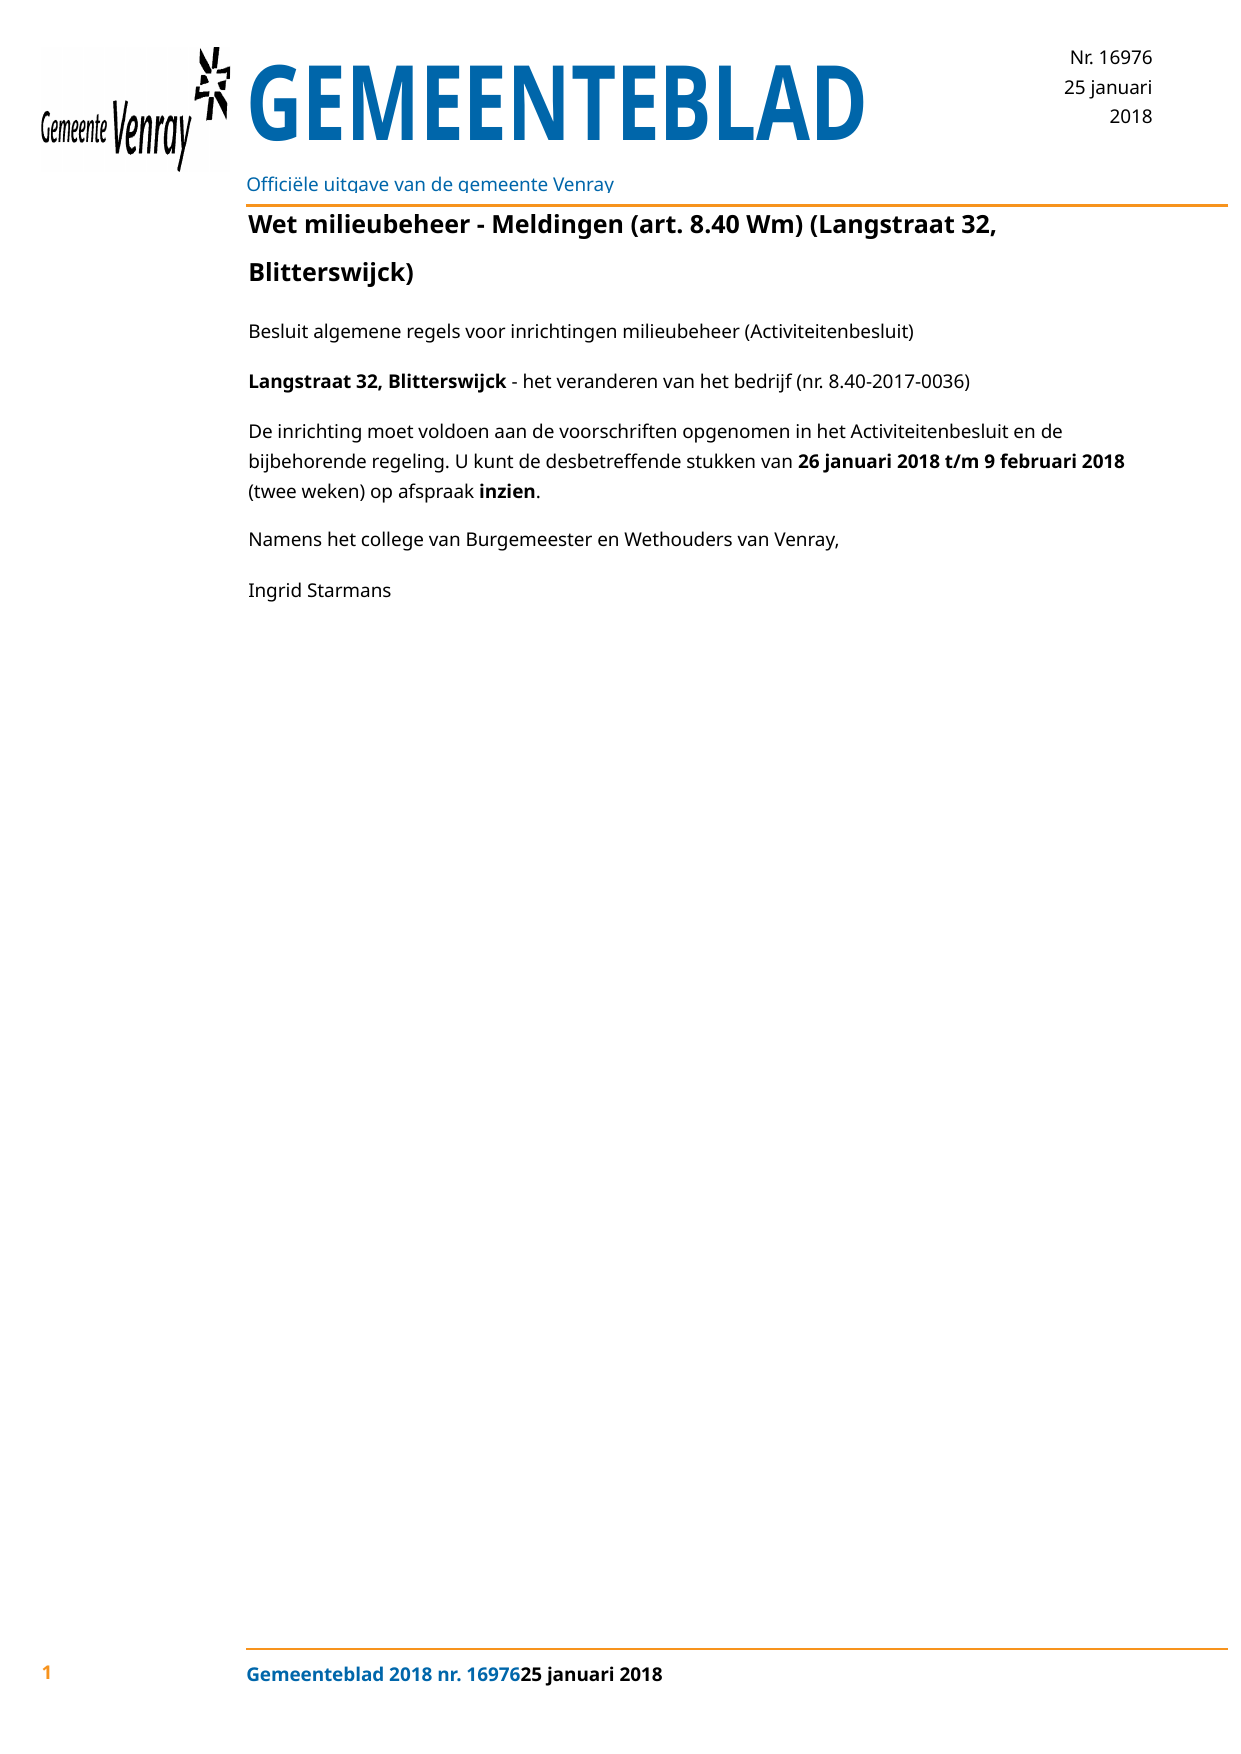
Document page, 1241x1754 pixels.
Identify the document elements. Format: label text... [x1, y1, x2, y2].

text Langstraat 32, Blitterswijck - het veranderen van het bedrijf (nr. 8.40-2017-0036) [248, 368, 1152, 394]
text De inrichting moet voldoen aan de voorschriften opgenomen in het Activiteitenbesluit en de bijbehorende regeling. U kunt de desbetreffende stukken van 26 januari 2018 t/m 9 februari 2018 (twee weken) op afspraak inzien. [248, 419, 1152, 504]
text Ingrid Starmans [248, 577, 1152, 603]
picture [41, 47, 231, 172]
text Namens het college van Burgemeester en Wethouders van Venray, [248, 526, 1152, 551]
text Besluit algemene regels voor inrichtingen milieubeheer (Activiteitenbesluit) [248, 318, 1152, 344]
text Wet milieubeheer - Meldingen (art. 8.40 Wm) (Langstraat 32, Blitterswijck) [248, 207, 1152, 288]
